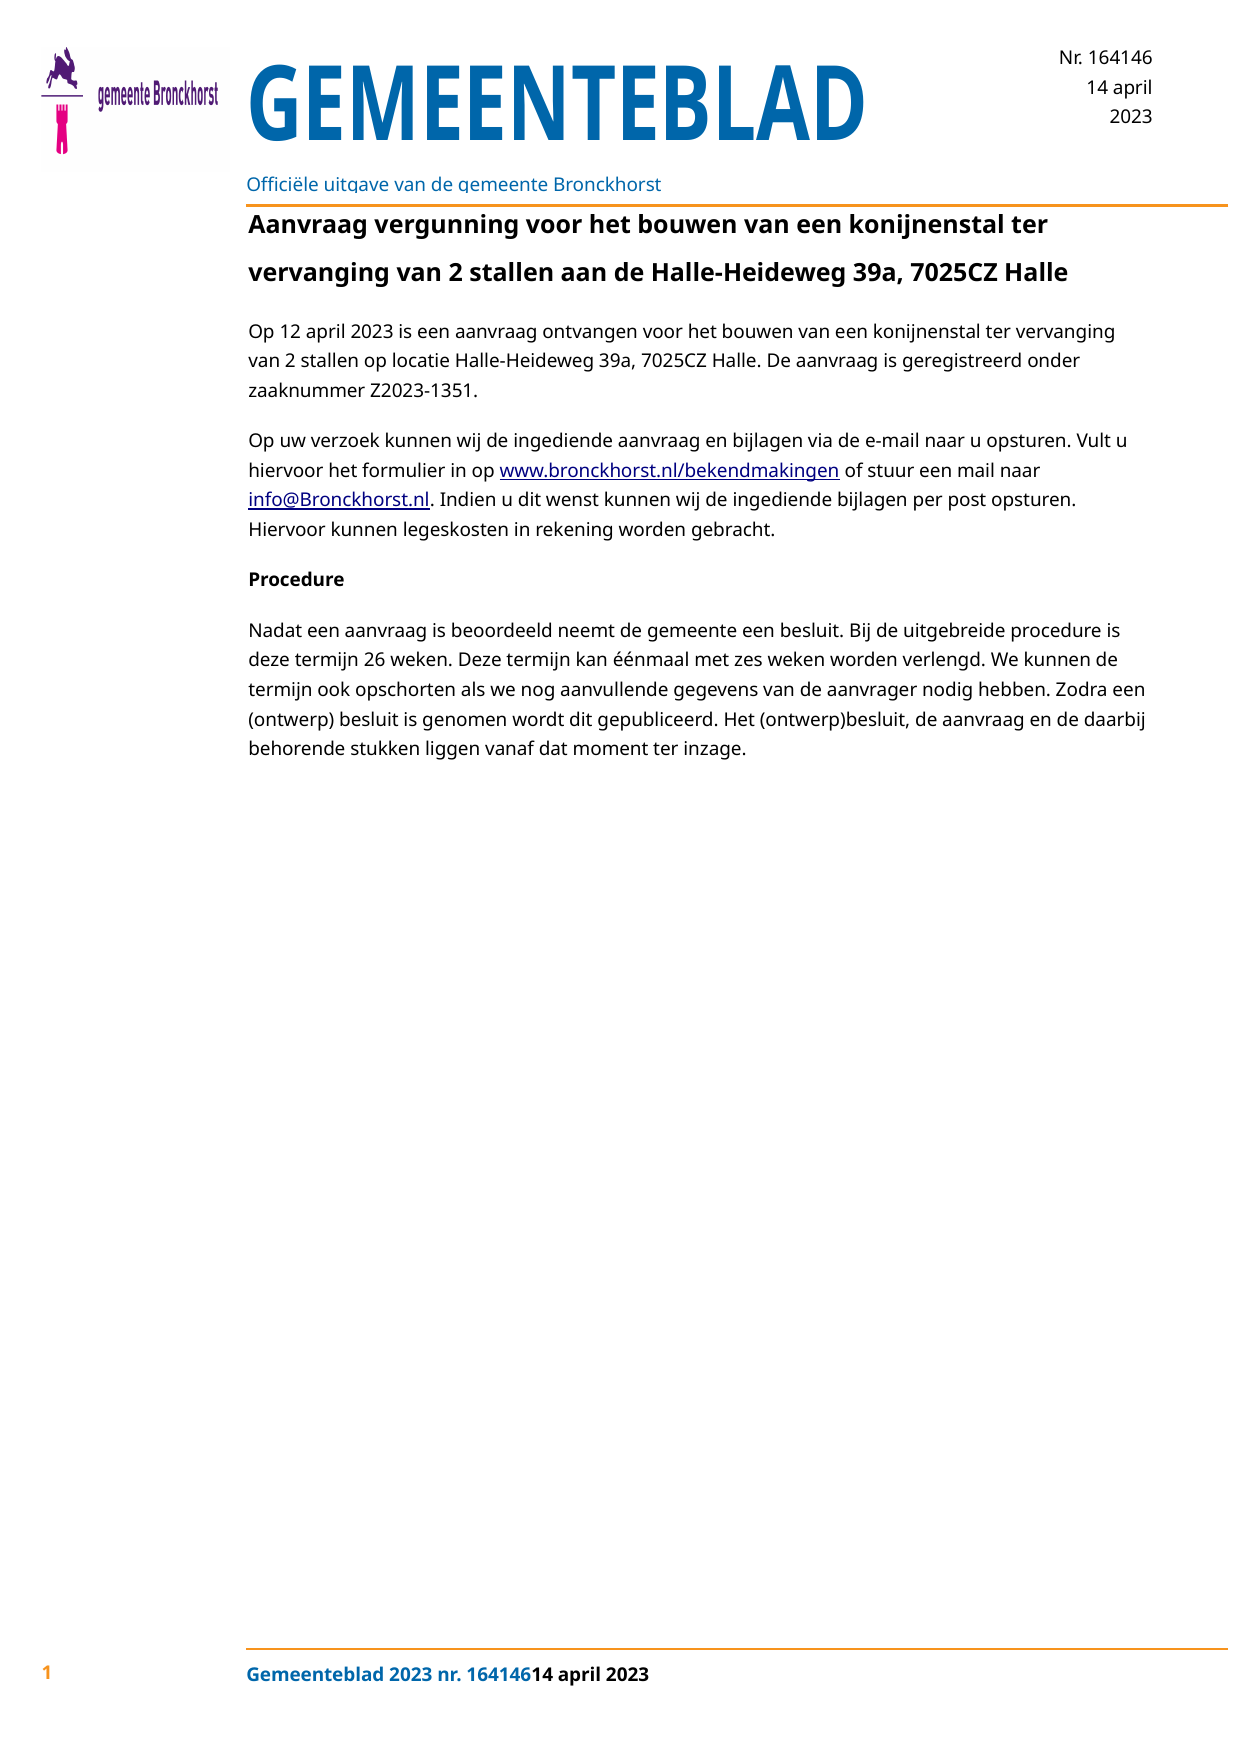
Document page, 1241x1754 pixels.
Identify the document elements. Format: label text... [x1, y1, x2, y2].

text Op uw verzoek kunnen wij de ingediende aanvraag en bijlagen via de e-mail naar u opsturen. Vult u hiervoor het formulier in op www.bronckhorst.nl/bekendmakingen of stuur een mail naar info@Bronckhorst.nl. Indien u dit wenst kunnen wij de ingediende bijlagen per post opsturen. Hiervoor kunnen legeskosten in rekening worden gebracht. [248, 427, 1152, 542]
text Aanvraag vergunning voor het bouwen van een konijnenstal ter vervanging van 2 stallen aan de Halle-Heideweg 39a, 7025CZ Halle [248, 207, 1152, 288]
text Op 12 april 2023 is een aanvraag ontvangen voor het bouwen van een konijnenstal ter vervanging van 2 stallen op locatie Halle-Heideweg 39a, 7025CZ Halle. De aanvraag is geregistreerd onder zaaknummer Z2023-1351. [248, 318, 1152, 403]
text Nadat een aanvraag is beoordeeld neemt de gemeente een besluit. Bij de uitgebreide procedure is deze termijn 26 weken. Deze termijn kan éénmaal met zes weken worden verlengd. We kunnen de termijn ook opschorten als we nog aanvullende gegevens van de aanvrager nodig hebben. Zodra een (ontwerp) besluit is genomen wordt dit gepubliceerd. Het (ontwerp)besluit, de aanvraag en de daarbij behorende stukken liggen vanaf dat moment ter inzage. [248, 617, 1152, 761]
picture [41, 47, 231, 172]
text Procedure [248, 567, 1152, 592]
